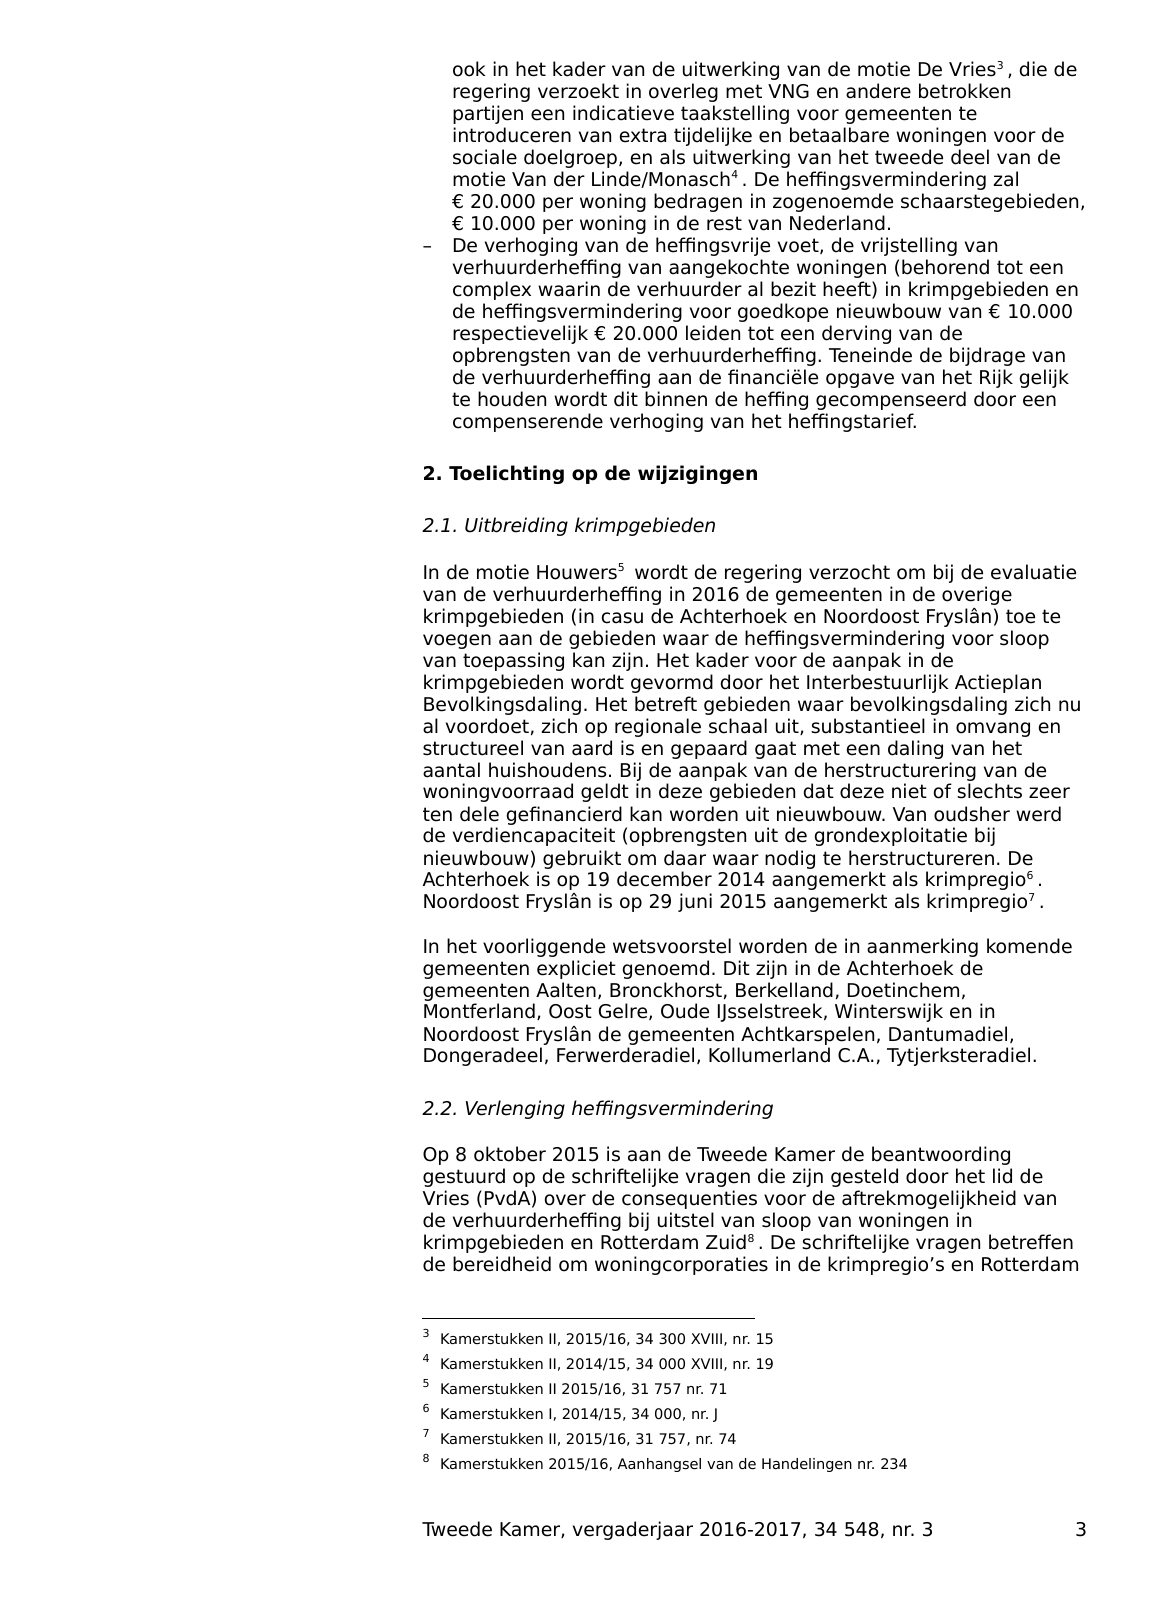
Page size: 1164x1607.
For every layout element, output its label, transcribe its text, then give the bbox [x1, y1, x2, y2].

text ook in het kader van de uitwerking van de motie De Vries, die de regering verzoekt in overleg met VNG en andere betrokken partijen een indicatieve taakstelling voor gemeenten te introduceren van extra tijdelijke en betaalbare woningen voor de sociale doelgroep, en als uitwerking van het tweede deel van de motie Van der Linde/Monasch. De heffingsvermindering zal € 20.000 per woning bedragen in zogenoemde schaarstegebieden, € 10.000 per woning in de rest van Nederland. [422, 59, 1087, 235]
text In de motie Houwers wordt de regering verzocht om bij de evaluatie van de verhuurderheffing in 2016 de gemeenten in de overige krimpgebieden (in casu de Achterhoek en Noordoost Fryslân) toe te voegen aan de gebieden waar de heffingsvermindering voor sloop van toepassing kan zijn. Het kader voor de aanpak in de krimpgebieden wordt gevormd door het Interbestuurlijk Actieplan Bevolkingsdaling. Het betreft gebieden waar bevolkingsdaling zich nu al voordoet, zich op regionale schaal uit, substantieel in omvang en structureel van aard is en gepaard gaat met een daling van het aantal huishoudens. Bij de aanpak van de herstructurering van de woningvoorraad geldt in deze gebieden dat deze niet of slechts zeer ten dele gefinancierd kan worden uit nieuwbouw. Van oudsher werd de verdiencapaciteit (opbrengsten uit de grondexploitatie bij nieuwbouw) gebruikt om daar waar nodig te herstructureren. De Achterhoek is op 19 december 2014 aangemerkt als krimpregio. Noordoost Fryslân is op 29 juni 2015 aangemerkt als krimpregio. [422, 562, 1087, 913]
text In het voorliggende wetsvoorstel worden de in aanmerking komende gemeenten expliciet genoemd. Dit zijn in de Achterhoek de gemeenten Aalten, Bronckhorst, Berkelland, Doetinchem, Montferland, Oost Gelre, Oude IJsselstreek, Winterswijk en in Noordoost Fryslân de gemeenten Achtkarspelen, Dantumadiel, Dongeradeel, Ferwerderadiel, Kollumerland C.A., Tytjerksteradiel. [422, 936, 1087, 1067]
text Kamerstukken II, 2014/15, 34 000 XVIII, nr. 19 [422, 1352, 1087, 1374]
text Kamerstukken II, 2015/16, 31 757, nr. 74 [422, 1427, 1087, 1449]
subtitle 2.2. Verlenging heffingsvermindering [422, 1097, 1087, 1119]
subtitle 2.1. Uitbreiding krimpgebieden [422, 515, 1087, 537]
text Op 8 oktober 2015 is aan de Tweede Kamer de beantwoording gestuurd op de schriftelijke vragen die zijn gesteld door het lid de Vries (PvdA) over de consequenties voor de aftrekmogelijkheid van de verhuurderheffing bij uitstel van sloop van woningen in krimpgebieden en Rotterdam Zuid. De schriftelijke vragen betreffen de bereidheid om woningcorporaties in de krimpregio’s en Rotterdam [422, 1144, 1087, 1276]
text Kamerstukken II, 2015/16, 34 300 XVIII, nr. 15 [422, 1327, 1087, 1349]
text – De verhoging van de heffingsvrije voet, de vrijstelling van verhuurderheffing van aangekochte woningen (behorend tot een complex waarin de verhuurder al bezit heeft) in krimpgebieden en de heffingsvermindering voor goedkope nieuwbouw van € 10.000 respectievelijk € 20.000 leiden tot een derving van de opbrengsten van de verhuurderheffing. Teneinde de bijdrage van de verhuurderheffing aan de financiële opgave van het Rijk gelijk te houden wordt dit binnen de heffing gecompenseerd door een compenserende verhoging van het heffingstarief. [422, 235, 1087, 433]
text Kamerstukken 2015/16, Aanhangsel van de Handelingen nr. 234 [422, 1452, 1087, 1474]
text Kamerstukken II 2015/16, 31 757 nr. 71 [422, 1377, 1087, 1399]
text Kamerstukken I, 2014/15, 34 000, nr. J [422, 1402, 1087, 1424]
subtitle 2. Toelichting op de wijzigingen [422, 463, 1087, 485]
